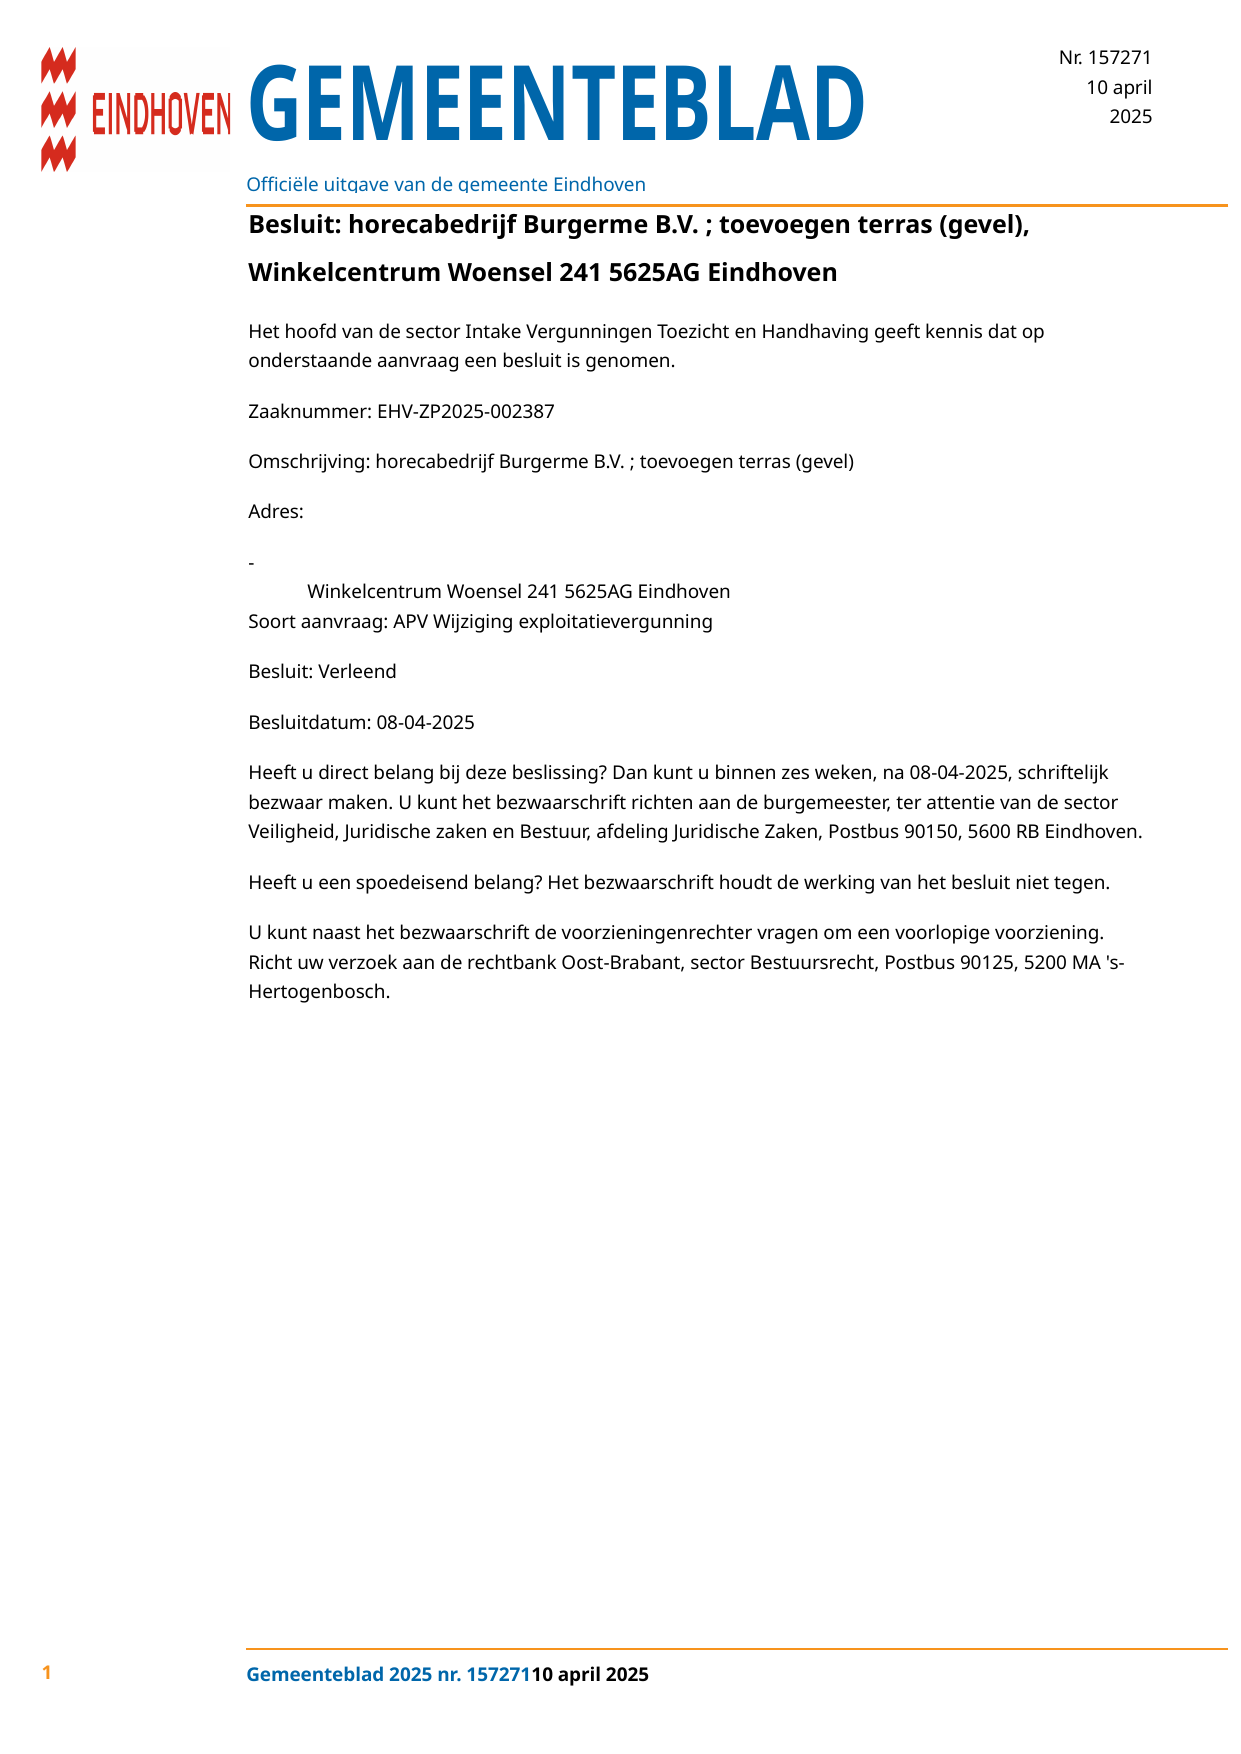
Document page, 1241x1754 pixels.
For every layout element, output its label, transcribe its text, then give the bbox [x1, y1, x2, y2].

list Winkelcentrum Woensel 241 5625AG Eindhoven [248, 579, 1152, 604]
text Besluit: Verleend [248, 659, 1152, 684]
text Zaaknummer: EHV-ZP2025-002387 [248, 398, 1152, 424]
text U kunt naast het bezwaarschrift de voorzieningenrechter vragen om een voorlopige voorziening. Richt uw verzoek aan de rechtbank Oost-Brabant, sector Bestuursrecht, Postbus 90125, 5200 MA 's-Hertogenbosch. [248, 919, 1152, 1004]
text Besluit: horecabedrijf Burgerme B.V. ; toevoegen terras (gevel), Winkelcentrum Woensel 241 5625AG Eindhoven [248, 207, 1152, 288]
text Heeft u een spoedeisend belang? Het bezwaarschrift houdt de werking van het besluit niet tegen. [248, 869, 1152, 895]
text Omschrijving: horecabedrijf Burgerme B.V. ; toevoegen terras (gevel) [248, 448, 1152, 474]
text Het hoofd van de sector Intake Vergunningen Toezicht en Handhaving geeft kennis dat op onderstaande aanvraag een besluit is genomen. [248, 318, 1152, 373]
text Besluitdatum: 08-04-2025 [248, 709, 1152, 735]
picture [41, 47, 231, 172]
text Soort aanvraag: APV Wijziging exploitatievergunning [248, 608, 1152, 634]
text Heeft u direct belang bij deze beslissing? Dan kunt u binnen zes weken, na 08-04-2025, schriftelijk bezwaar maken. U kunt het bezwaarschrift richten aan de burgemeester, ter attentie van de sector Veiligheid, Juridische zaken en Bestuur, afdeling Juridische Zaken, Postbus 90150, 5600 RB Eindhoven. [248, 759, 1152, 844]
text Adres: [248, 499, 1152, 524]
